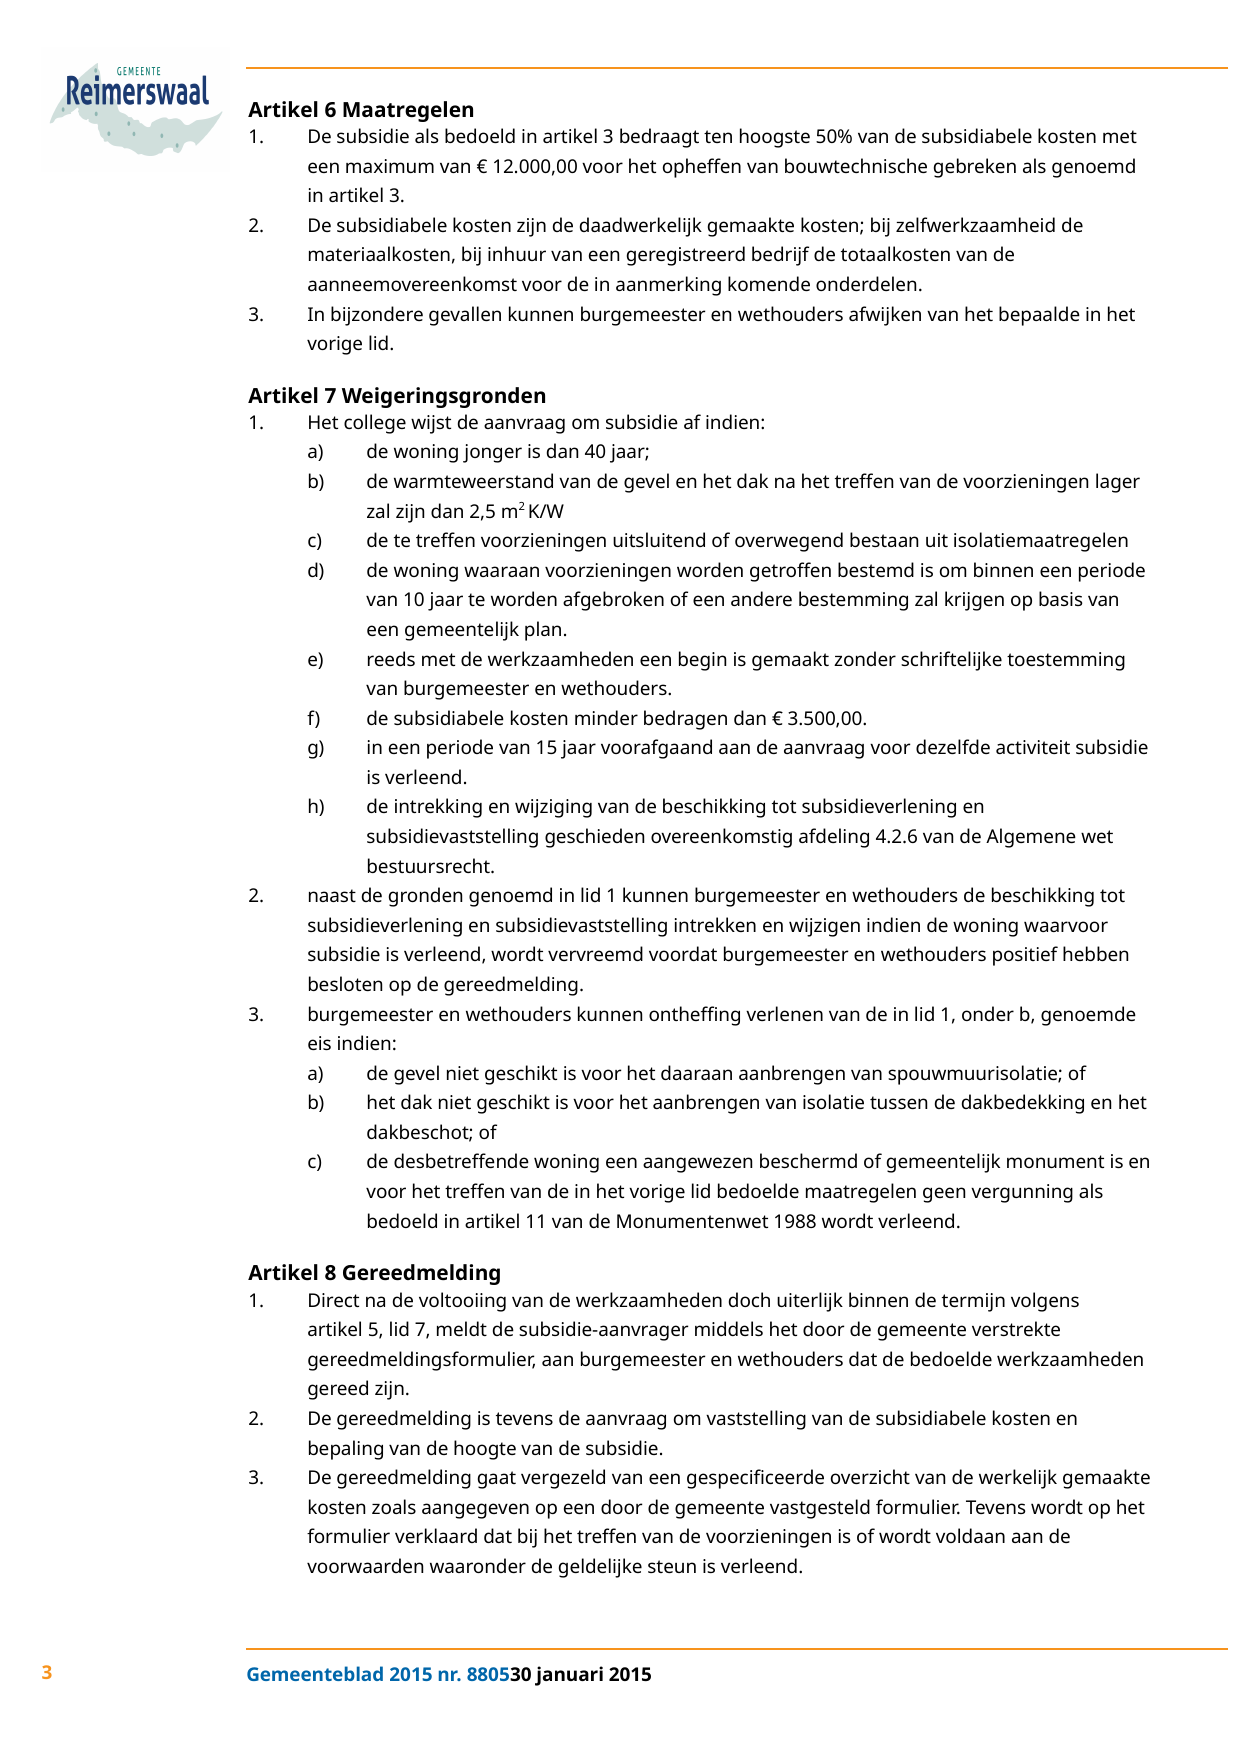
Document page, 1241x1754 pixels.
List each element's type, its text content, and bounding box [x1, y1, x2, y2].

list de gevel niet geschikt is voor het daaraan aanbrengen van spouwmuurisolatie; of [307, 1060, 1152, 1086]
list De subsidiabele kosten zijn de daadwerkelijk gemaakte kosten; bij zelfwerkzaamheid de materiaalkosten, bij inhuur van een geregistreerd bedrijf de totaalkosten van de aanneemovereenkomst voor de in aanmerking komende onderdelen. [248, 212, 1152, 297]
list de desbetreffende woning een aangewezen beschermd of gemeentelijk monument is en voor het treffen van de in het vorige lid bedoelde maatregelen geen vergunning als bedoeld in artikel 11 van de Monumentenwet 1988 wordt verleend. [307, 1149, 1152, 1234]
list Direct na de voltooiing van de werkzaamheden doch uiterlijk binnen de termijn volgens artikel 5, lid 7, meldt de subsidie-aanvrager middels het door de gemeente verstrekte gereedmeldingsformulier, aan burgemeester en wethouders dat de bedoelde werkzaamheden gereed zijn. [248, 1287, 1152, 1401]
list In bijzondere gevallen kunnen burgemeester en wethouders afwijken van het bepaalde in het vorige lid. [248, 301, 1152, 356]
list naast de gronden genoemd in lid 1 kunnen burgemeester en wethouders de beschikking tot subsidieverlening en subsidievaststelling intrekken en wijzigen indien de woning waarvoor subsidie is verleend, wordt vervreemd voordat burgemeester en wethouders positief hebben besloten op de gereedmelding. [248, 882, 1152, 997]
list de woning waaraan voorzieningen worden getroffen bestemd is om binnen een periode van 10 jaar te worden afgebroken of een andere bestemming zal krijgen op basis van een gemeentelijk plan. [307, 557, 1152, 642]
list in een periode van 15 jaar voorafgaand aan de aanvraag voor dezelfde activiteit subsidie is verleend. [307, 734, 1152, 790]
list de intrekking en wijziging van de beschikking tot subsidieverlening en subsidievaststelling geschieden overeenkomstig afdeling 4.2.6 van de Algemene wet bestuursrecht. [307, 794, 1152, 879]
list reeds met de werkzaamheden een begin is gemaakt zonder schriftelijke toestemming van burgemeester en wethouders. [307, 646, 1152, 701]
text Artikel 6 Maatregelen [248, 95, 1152, 123]
list burgemeester en wethouders kunnen ontheffing verlenen van de in lid 1, onder b, genoemde eis indien: [248, 1001, 1152, 1056]
list het dak niet geschikt is voor het aanbrengen van isolatie tussen de dakbedekking en het dakbeschot; of [307, 1089, 1152, 1145]
picture [41, 47, 231, 172]
text Artikel 8 Gereedmelding [248, 1258, 1152, 1287]
list de subsidiabele kosten minder bedragen dan € 3.500,00. [307, 705, 1152, 731]
list De gereedmelding is tevens de aanvraag om vaststelling van de subsidiabele kosten en bepaling van de hoogte van de subsidie. [248, 1405, 1152, 1460]
list de te treffen voorzieningen uitsluitend of overwegend bestaan uit isolatiemaatregelen [307, 527, 1152, 553]
list Het college wijst de aanvraag om subsidie af indien: [248, 409, 1152, 435]
text Artikel 7 Weigeringsgronden [248, 381, 1152, 409]
list de woning jonger is dan 40 jaar; [307, 439, 1152, 464]
list de warmteweerstand van de gevel en het dak na het treffen van de voorzieningen lager zal zijn dan 2,5 m2 K/W [307, 468, 1152, 524]
list De gereedmelding gaat vergezeld van een gespecificeerde overzicht van de werkelijk gemaakte kosten zoals aangegeven op een door de gemeente vastgesteld formulier. Tevens wordt op het formulier verklaard dat bij het treffen van de voorzieningen is of wordt voldaan aan de voorwaarden waaronder de geldelijke steun is verleend. [248, 1464, 1152, 1579]
list De subsidie als bedoeld in artikel 3 bedraagt ten hoogste 50% van de subsidiabele kosten met een maximum van € 12.000,00 voor het opheffen van bouwtechnische gebreken als genoemd in artikel 3. [248, 123, 1152, 208]
